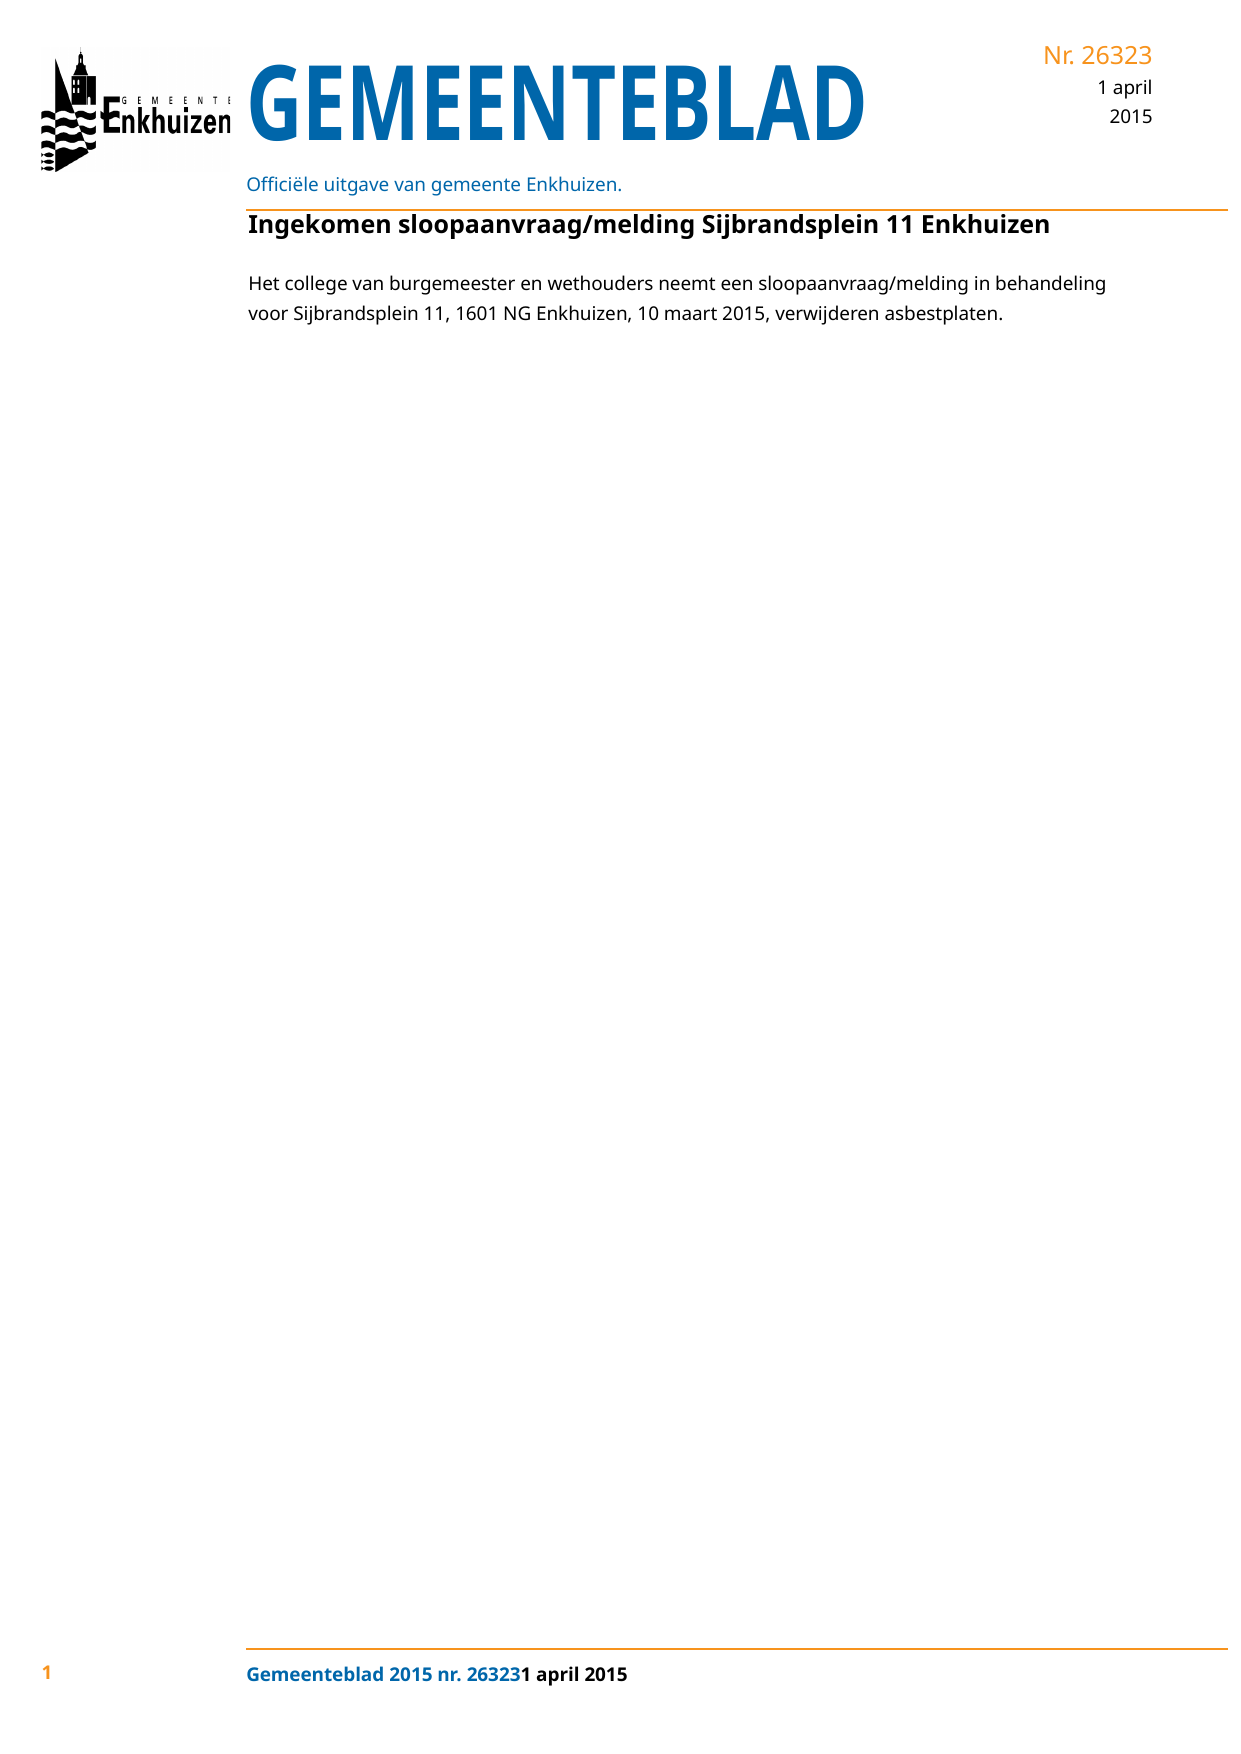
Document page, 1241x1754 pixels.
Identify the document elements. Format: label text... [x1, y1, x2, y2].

text Ingekomen sloopaanvraag/melding Sijbrandsplein 11 Enkhuizen [248, 211, 1152, 241]
text Het college van burgemeester en wethouders neemt een sloopaanvraag/melding in behandeling voor Sijbrandsplein 11, 1601 NG Enkhuizen, 10 maart 2015, verwijderen asbestplaten. [248, 270, 1152, 326]
picture [41, 47, 231, 172]
